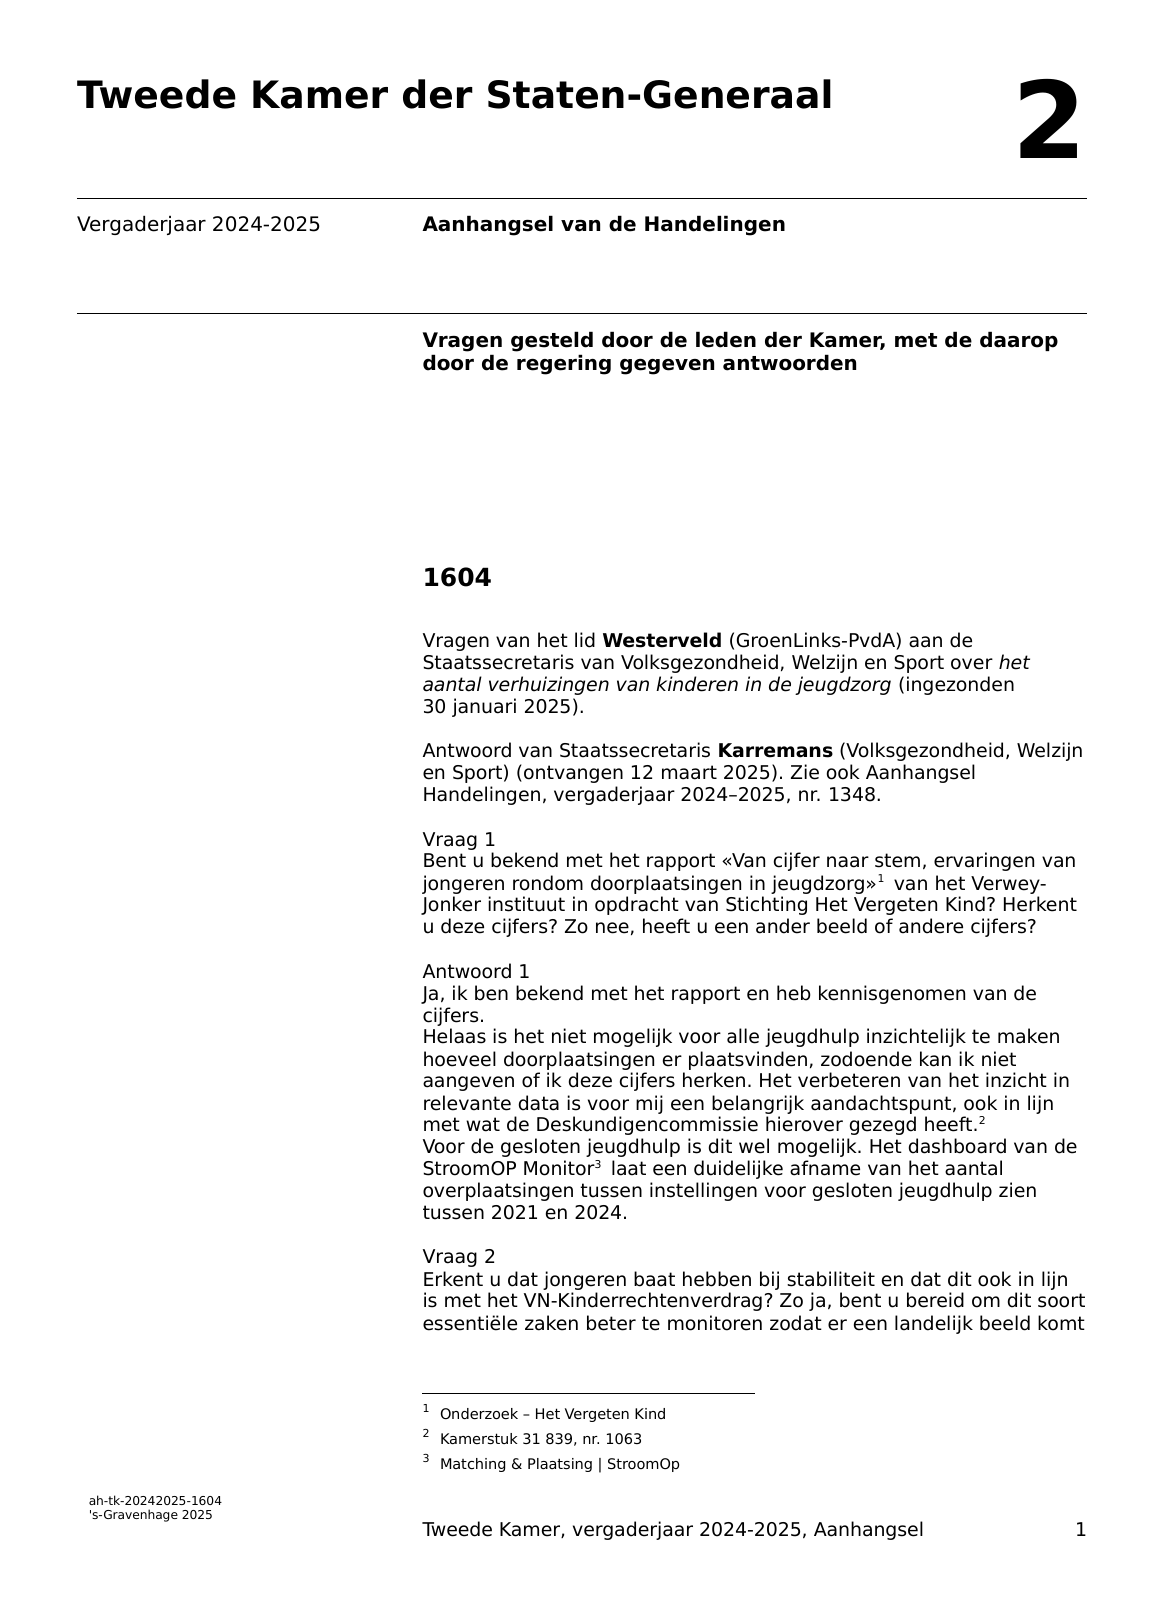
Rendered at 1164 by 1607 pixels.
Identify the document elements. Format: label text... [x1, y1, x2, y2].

table_cell Vergaderjaar 2024-2025 [77, 199, 422, 313]
text 's-Gravenhage 2025 [88, 1508, 323, 1522]
text Helaas is het niet mogelijk voor alle jeugdhulp inzichtelijk te maken hoeveel doorplaatsingen er plaatsvinden, zodoende kan ik niet aangeven of ik deze cijfers herken. Het verbeteren van het inzicht in relevante data is voor mij een belangrijk aandachtspunt, ook in lijn met wat de Deskundigencommissie hierover gezegd heeft. [422, 1026, 1087, 1136]
text Kamerstuk 31 839, nr. 1063 [422, 1427, 1087, 1449]
text Vraag 1 [422, 828, 1087, 850]
table_cell Vragen gesteld door de leden der Kamer, met de daarop door de regering gegeven antwoorden [422, 314, 1087, 375]
table_cell [77, 314, 422, 375]
text Vragen van het lid Westerveld (GroenLinks-PvdA) aan de Staatssecretaris van Volksgezondheid, Welzijn en Sport over het aantal verhuizingen van kinderen in de jeugdzorg (ingezonden 30 januari 2025). [422, 630, 1087, 718]
text Vraag 2 [422, 1246, 1087, 1268]
text Onderzoek – Het Vergeten Kind [422, 1402, 1087, 1424]
text ah-tk-20242025-1604 [88, 1494, 323, 1508]
table_cell Aanhangsel van de Handelingen [422, 199, 1087, 313]
text Matching & Plaatsing | StroomOp [422, 1452, 1087, 1474]
text Voor de gesloten jeugdhulp is dit wel mogelijk. Het dashboard van de StroomOP Monitor laat een duidelijke afname van het aantal overplaatsingen tussen instellingen voor gesloten jeugdhulp zien tussen 2021 en 2024. [422, 1136, 1087, 1224]
table_header Tweede Kamer der Staten-Generaal [77, 59, 886, 198]
text Antwoord 1 [422, 961, 1087, 982]
text 1604 [422, 563, 1087, 592]
text Ja, ik ben bekend met het rapport en heb kennisgenomen van de cijfers. [422, 982, 1087, 1026]
text Bent u bekend met het rapport «Van cijfer naar stem, ervaringen van jongeren rondom doorplaatsingen in jeugdzorg» van het Verwey-Jonker instituut in opdracht van Stichting Het Vergeten Kind? Herkent u deze cijfers? Zo nee, heeft u een ander beeld of andere cijfers? [422, 850, 1087, 938]
text Antwoord van Staatssecretaris Karremans (Volksgezondheid, Welzijn en Sport) (ontvangen 12 maart 2025). Zie ook Aanhangsel Handelingen, vergaderjaar 2024–2025, nr. 1348. [422, 740, 1087, 806]
text Erkent u dat jongeren baat hebben bij stabiliteit en dat dit ook in lijn is met het VN-Kinderrechtenverdrag? Zo ja, bent u bereid om dit soort essentiële zaken beter te monitoren zodat er een landelijk beeld komt [422, 1268, 1087, 1334]
table_header 2 [886, 59, 1087, 198]
